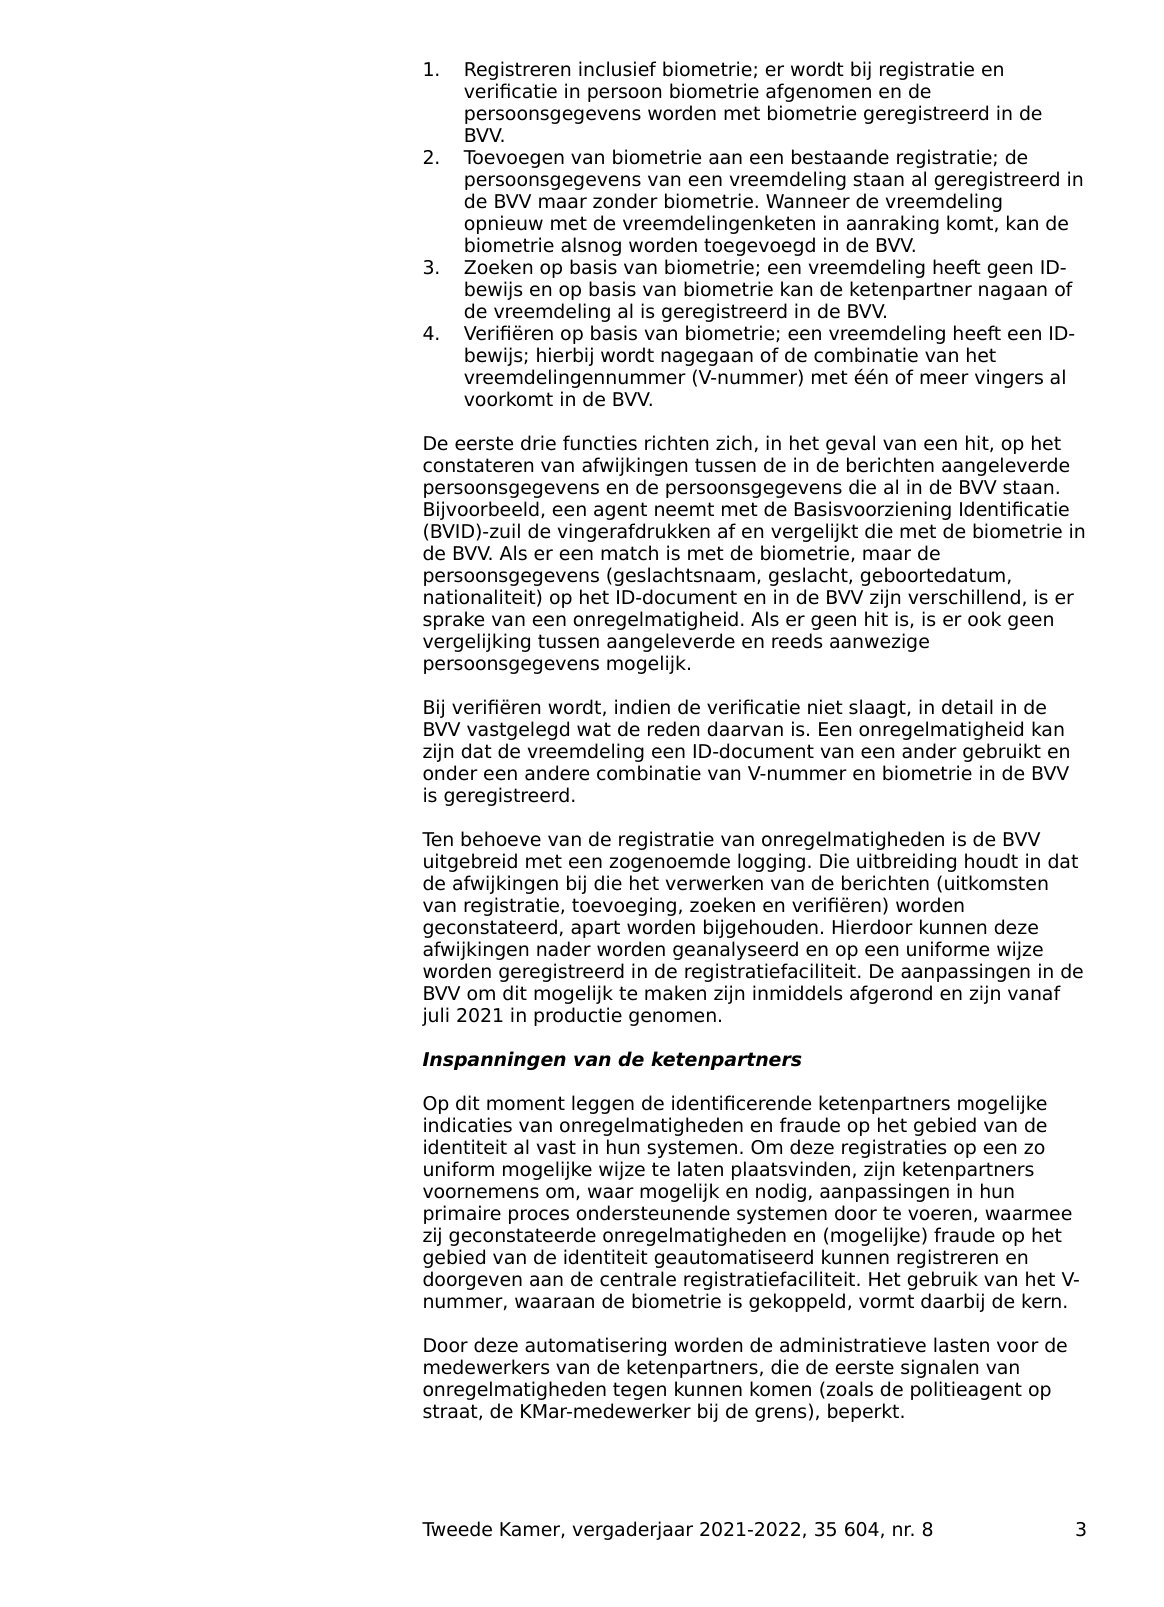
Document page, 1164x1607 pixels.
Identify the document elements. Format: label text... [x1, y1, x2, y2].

subtitle Inspanningen van de ketenpartners [422, 1049, 1087, 1071]
text 4. Verifiëren op basis van biometrie; een vreemdeling heeft een ID-bewijs; hierbij wordt nagegaan of de combinatie van het vreemdelingennummer (V-nummer) met één of meer vingers al voorkomt in de BVV. [422, 323, 1087, 411]
text Door deze automatisering worden de administratieve lasten voor de medewerkers van de ketenpartners, die de eerste signalen van onregelmatigheden tegen kunnen komen (zoals de politieagent op straat, de KMar-medewerker bij de grens), beperkt. [422, 1335, 1087, 1423]
text De eerste drie functies richten zich, in het geval van een hit, op het constateren van afwijkingen tussen de in de berichten aangeleverde persoonsgegevens en de persoonsgegevens die al in de BVV staan. Bijvoorbeeld, een agent neemt met de Basisvoorziening Identificatie (BVID)-zuil de vingerafdrukken af en vergelijkt die met de biometrie in de BVV. Als er een match is met de biometrie, maar de persoonsgegevens (geslachtsnaam, geslacht, geboortedatum, nationaliteit) op het ID-document en in de BVV zijn verschillend, is er sprake van een onregelmatigheid. Als er geen hit is, is er ook geen vergelijking tussen aangeleverde en reeds aanwezige persoonsgegevens mogelijk. [422, 433, 1087, 675]
text 3. Zoeken op basis van biometrie; een vreemdeling heeft geen ID-bewijs en op basis van biometrie kan de ketenpartner nagaan of de vreemdeling al is geregistreerd in de BVV. [422, 257, 1087, 323]
text 1. Registreren inclusief biometrie; er wordt bij registratie en verificatie in persoon biometrie afgenomen en de persoonsgegevens worden met biometrie geregistreerd in de BVV. [422, 59, 1087, 147]
text 2. Toevoegen van biometrie aan een bestaande registratie; de persoonsgegevens van een vreemdeling staan al geregistreerd in de BVV maar zonder biometrie. Wanneer de vreemdeling opnieuw met de vreemdelingenketen in aanraking komt, kan de biometrie alsnog worden toegevoegd in de BVV. [422, 147, 1087, 257]
text Op dit moment leggen de identificerende ketenpartners mogelijke indicaties van onregelmatigheden en fraude op het gebied van de identiteit al vast in hun systemen. Om deze registraties op een zo uniform mogelijke wijze te laten plaatsvinden, zijn ketenpartners voornemens om, waar mogelijk en nodig, aanpassingen in hun primaire proces ondersteunende systemen door te voeren, waarmee zij geconstateerde onregelmatigheden en (mogelijke) fraude op het gebied van de identiteit geautomatiseerd kunnen registreren en doorgeven aan de centrale registratiefaciliteit. Het gebruik van het V-nummer, waaraan de biometrie is gekoppeld, vormt daarbij de kern. [422, 1093, 1087, 1313]
text Ten behoeve van de registratie van onregelmatigheden is de BVV uitgebreid met een zogenoemde logging. Die uitbreiding houdt in dat de afwijkingen bij die het verwerken van de berichten (uitkomsten van registratie, toevoeging, zoeken en verifiëren) worden geconstateerd, apart worden bijgehouden. Hierdoor kunnen deze afwijkingen nader worden geanalyseerd en op een uniforme wijze worden geregistreerd in de registratiefaciliteit. De aanpassingen in de BVV om dit mogelijk te maken zijn inmiddels afgerond en zijn vanaf juli 2021 in productie genomen. [422, 829, 1087, 1027]
text Bij verifiëren wordt, indien de verificatie niet slaagt, in detail in de BVV vastgelegd wat de reden daarvan is. Een onregelmatigheid kan zijn dat de vreemdeling een ID-document van een ander gebruikt en onder een andere combinatie van V-nummer en biometrie in de BVV is geregistreerd. [422, 697, 1087, 807]
